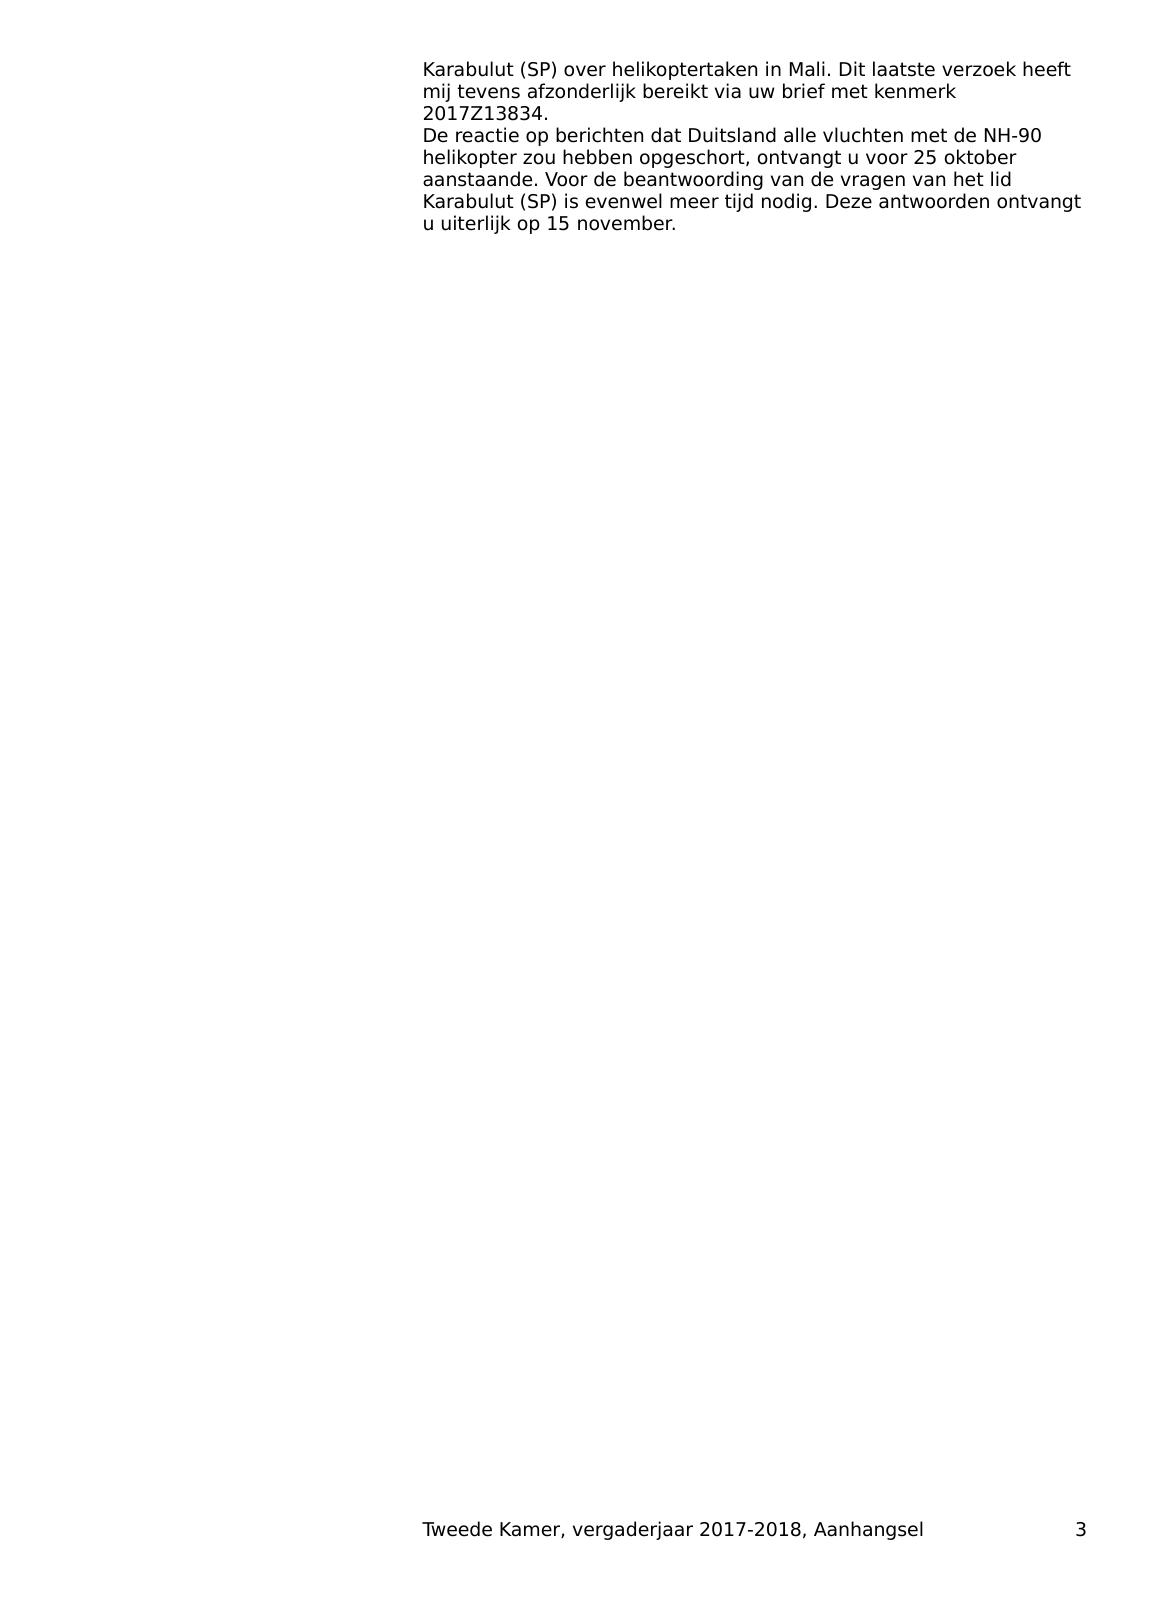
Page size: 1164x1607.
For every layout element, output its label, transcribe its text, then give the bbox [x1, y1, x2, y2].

text De reactie op berichten dat Duitsland alle vluchten met de NH-90 helikopter zou hebben opgeschort, ontvangt u voor 25 oktober aanstaande. Voor de beantwoording van de vragen van het lid Karabulut (SP) is evenwel meer tijd nodig. Deze antwoorden ontvangt u uiterlijk op 15 november. [422, 125, 1087, 235]
text Karabulut (SP) over helikoptertaken in Mali. Dit laatste verzoek heeft mij tevens afzonderlijk bereikt via uw brief met kenmerk 2017Z13834. [422, 59, 1087, 125]
